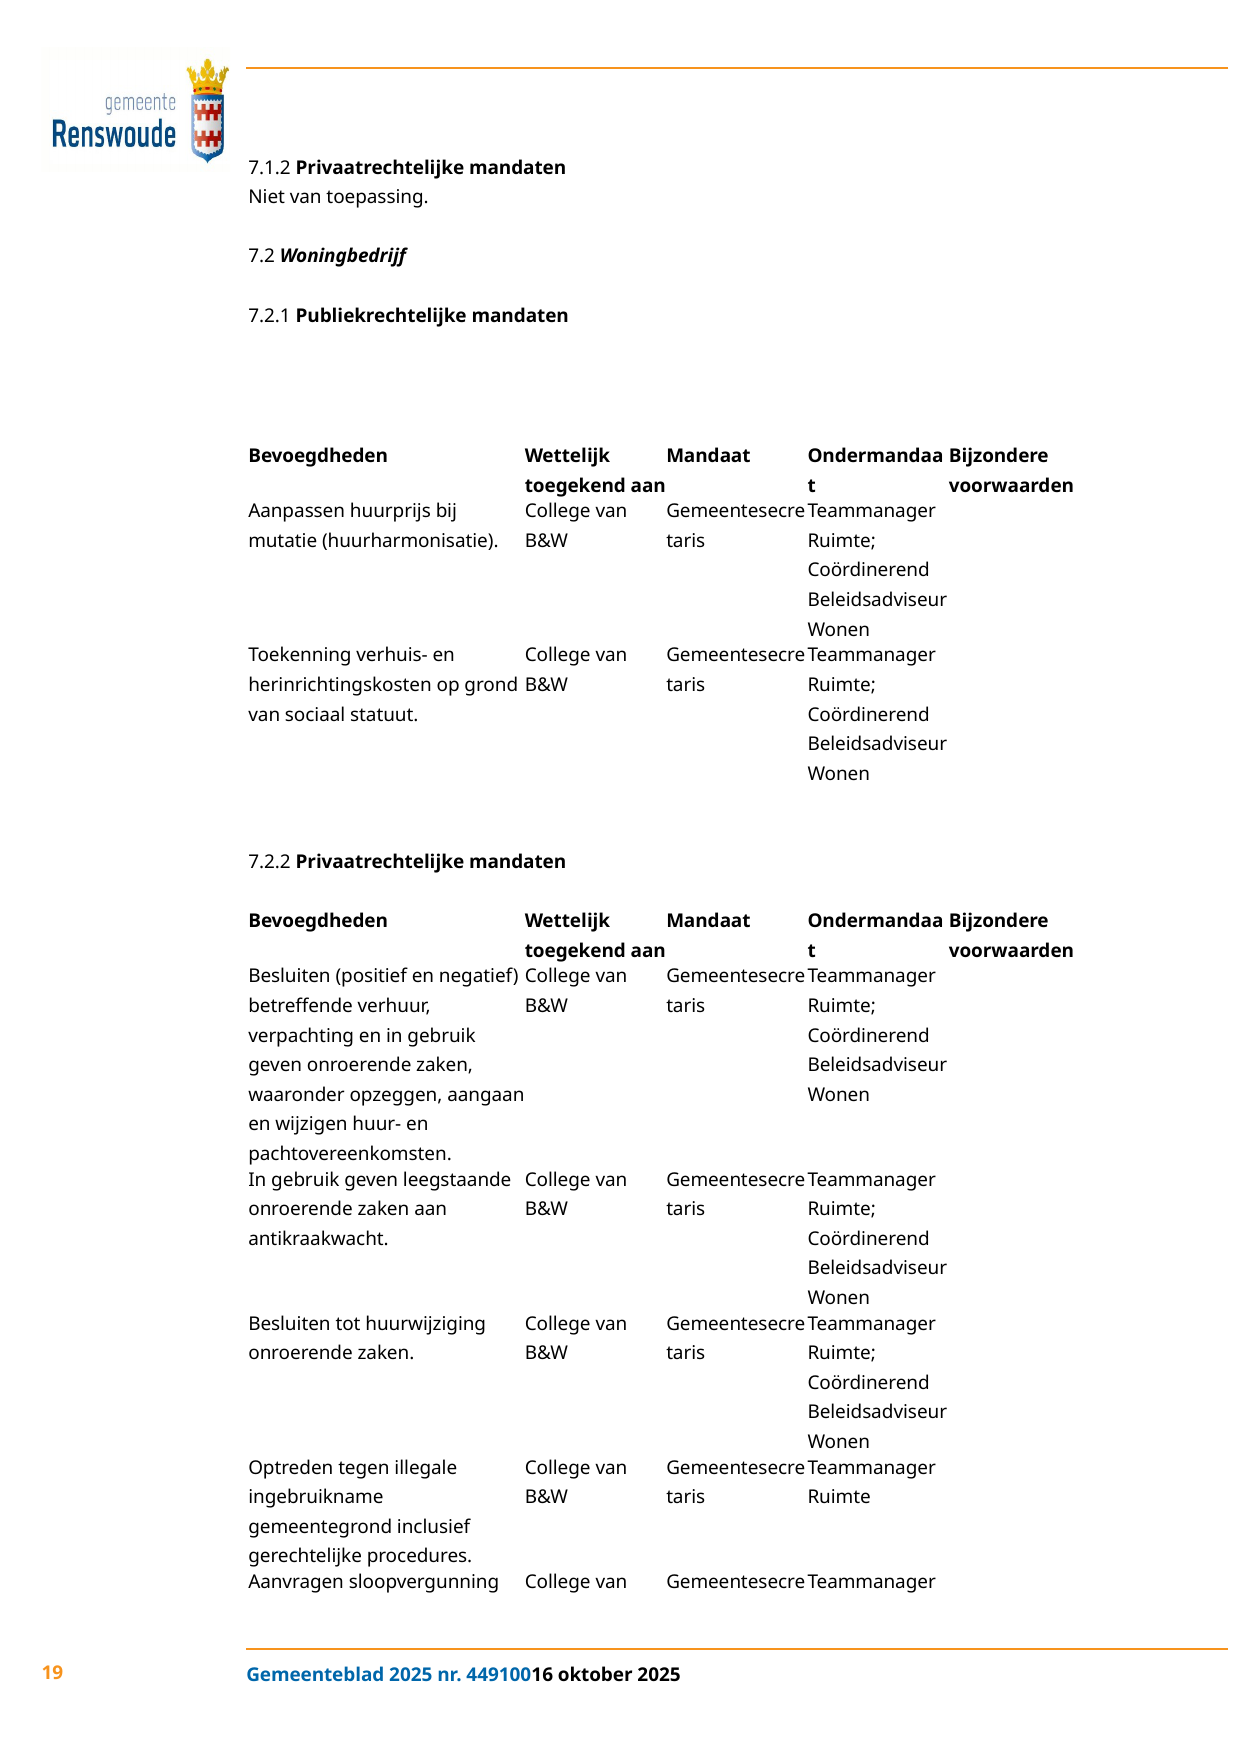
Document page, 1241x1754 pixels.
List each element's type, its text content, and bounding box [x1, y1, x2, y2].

table_cell [949, 1569, 1152, 1594]
table_cell Optreden tegen illegale ingebruikname gemeentegrond inclusief gerechtelijke procedures. [248, 1454, 524, 1568]
table_header Ondermandaat [807, 442, 949, 497]
table_cell Besluiten (positief en negatief) betreffende verhuur, verpachting en in gebruik geven onroerende zaken, waaronder opzeggen, aangaan en wijzigen huur- en pachtovereenkomsten. [248, 963, 524, 1166]
table_cell Gemeentesecretaris [666, 1166, 807, 1310]
table_cell [949, 963, 1152, 1166]
text Niet van toepassing. [248, 183, 1152, 209]
text 7.2.2 Privaatrechtelijke mandaten [248, 848, 1152, 874]
table_cell [949, 1310, 1152, 1454]
table_cell Aanvragen sloopvergunning [248, 1569, 524, 1594]
table_header Bevoegdheden [248, 442, 524, 497]
text 7.2 Woningbedrijf [248, 243, 1152, 268]
table_cell Teammanager Ruimte; Coördinerend Beleidsadviseur Wonen [807, 498, 949, 642]
table_cell Gemeentesecretaris [666, 963, 807, 1166]
text 7.1.2 Privaatrechtelijke mandaten [248, 154, 1152, 180]
table_cell [949, 642, 1152, 786]
table_cell College van B&W [525, 963, 666, 1166]
table_header Mandaat [666, 442, 807, 497]
table_cell College van B&W [525, 1166, 666, 1310]
table_cell [949, 1166, 1152, 1310]
table_header Bijzondere voorwaarden [949, 907, 1152, 963]
table_cell [949, 1454, 1152, 1568]
table_cell Toekenning verhuis- en herinrichtingskosten op grond van sociaal statuut. [248, 642, 524, 786]
text 7.2.1 Publiekrechtelijke mandaten [248, 302, 1152, 328]
table_cell College van [525, 1569, 666, 1594]
table_cell Gemeentesecretaris [666, 498, 807, 642]
table_cell Teammanager Ruimte; Coördinerend Beleidsadviseur Wonen [807, 963, 949, 1166]
table_cell Aanpassen huurprijs bij mutatie (huurharmonisatie). [248, 498, 524, 642]
table_cell Gemeentesecre [666, 1569, 807, 1594]
table_cell College van B&W [525, 1310, 666, 1454]
table_cell Gemeentesecretaris [666, 1454, 807, 1568]
table_cell College van B&W [525, 1454, 666, 1568]
table_cell In gebruik geven leegstaande onroerende zaken aan antikraakwacht. [248, 1166, 524, 1310]
table_header Mandaat [666, 907, 807, 963]
table_cell College van B&W [525, 498, 666, 642]
table_cell Gemeentesecretaris [666, 642, 807, 786]
picture [41, 47, 231, 172]
table_cell Teammanager Ruimte; Coördinerend Beleidsadviseur Wonen [807, 1310, 949, 1454]
table_cell Teammanager Ruimte [807, 1454, 949, 1568]
table_header Bevoegdheden [248, 907, 524, 963]
table_cell [949, 498, 1152, 642]
table_cell Gemeentesecretaris [666, 1310, 807, 1454]
table_header Wettelijk toegekend aan [525, 907, 666, 963]
table_header Ondermandaat [807, 907, 949, 963]
table_cell Teammanager Ruimte; Coördinerend Beleidsadviseur Wonen [807, 1166, 949, 1310]
table_cell Besluiten tot huurwijziging onroerende zaken. [248, 1310, 524, 1454]
table_header Bijzondere voorwaarden [949, 442, 1152, 497]
table_cell Teammanager [807, 1569, 949, 1594]
table_cell College van B&W [525, 642, 666, 786]
table_header Wettelijk toegekend aan [525, 442, 666, 497]
table_cell Teammanager Ruimte; Coördinerend Beleidsadviseur Wonen [807, 642, 949, 786]
